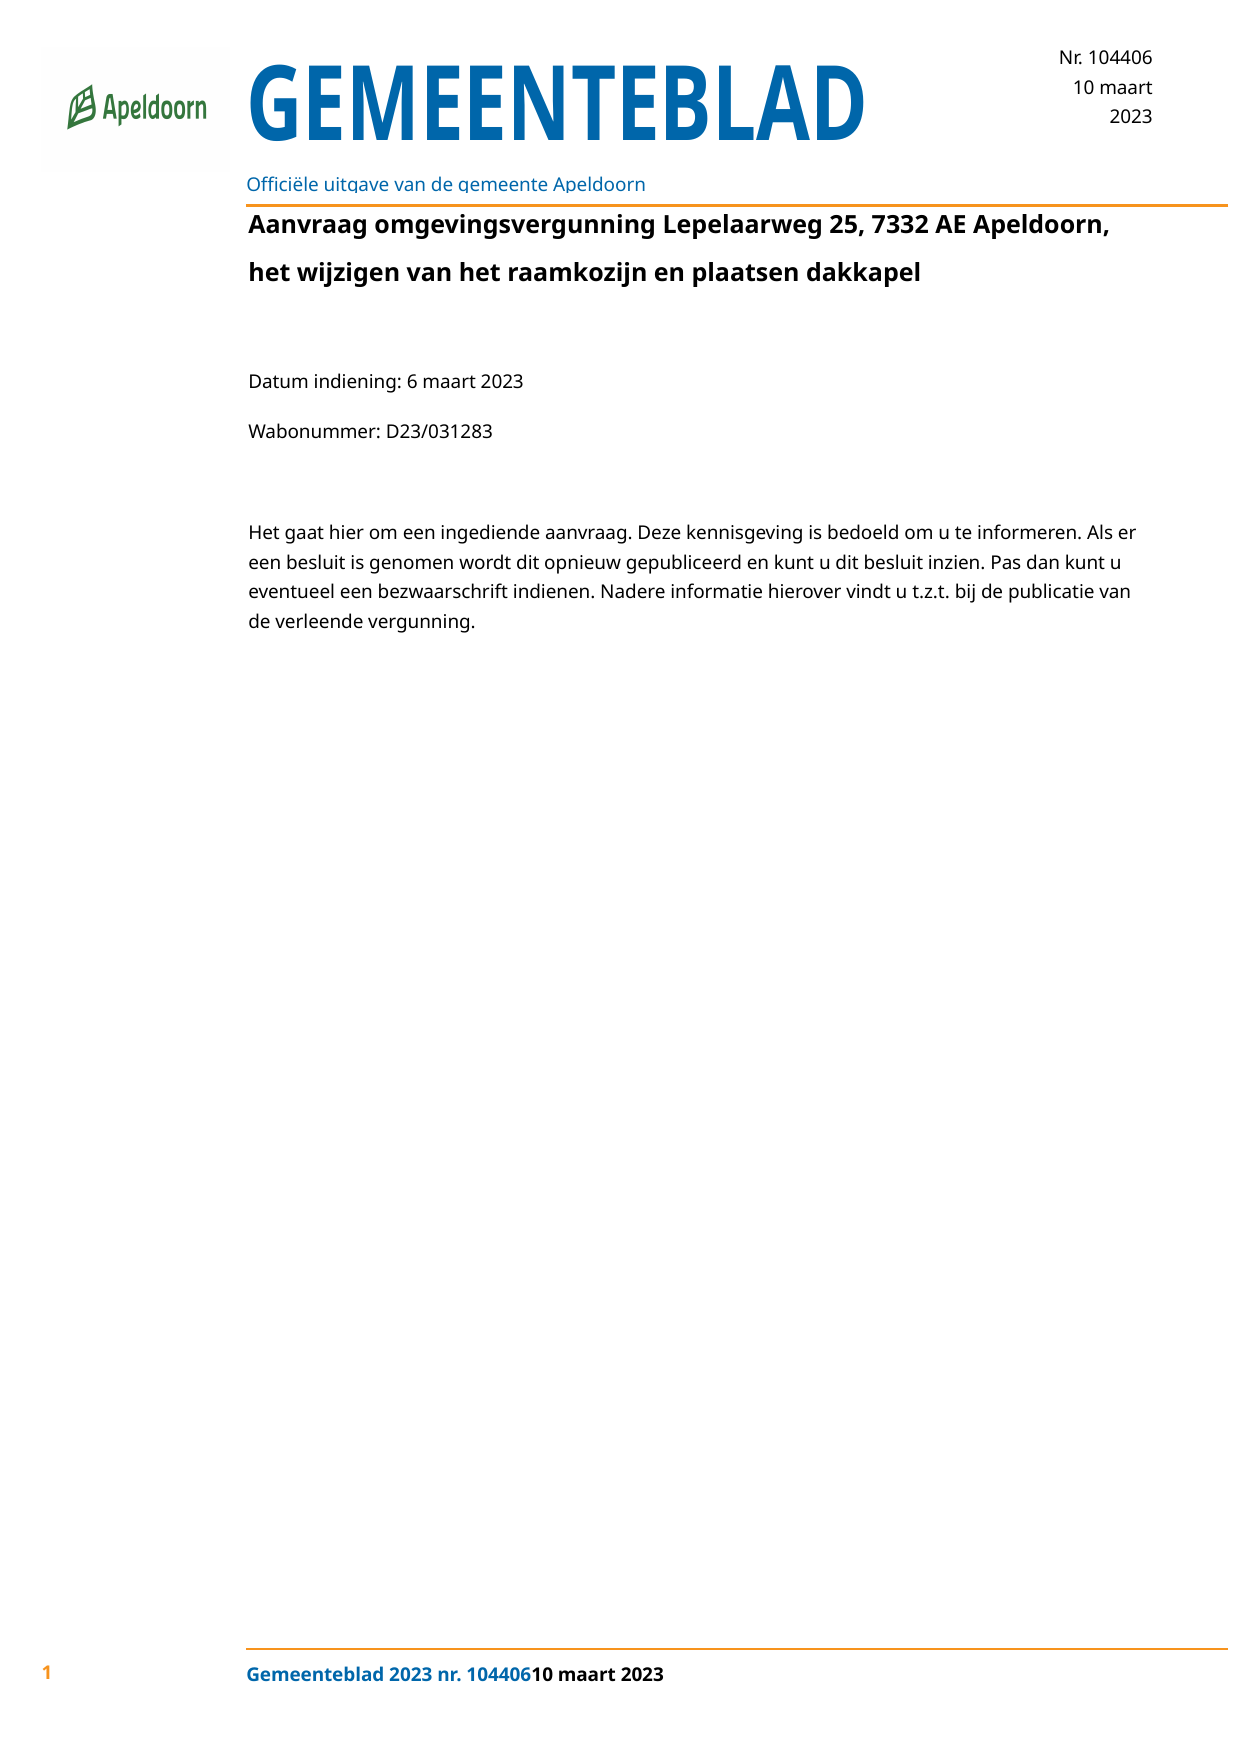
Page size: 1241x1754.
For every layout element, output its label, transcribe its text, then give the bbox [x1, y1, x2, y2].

text Het gaat hier om een ingediende aanvraag. Deze kennisgeving is bedoeld om u te informeren. Als er een besluit is genomen wordt dit opnieuw gepubliceerd en kunt u dit besluit inzien. Pas dan kunt u eventueel een bezwaarschrift indienen. Nadere informatie hierover vindt u t.z.t. bij de publicatie van de verleende vergunning. [248, 519, 1152, 634]
text Aanvraag omgevingsvergunning Lepelaarweg 25, 7332 AE Apeldoorn, het wijzigen van het raamkozijn en plaatsen dakkapel [248, 207, 1152, 288]
picture [41, 47, 231, 172]
text Wabonummer: D23/031283 [248, 419, 1152, 444]
text Datum indiening: 6 maart 2023 [248, 368, 1152, 394]
